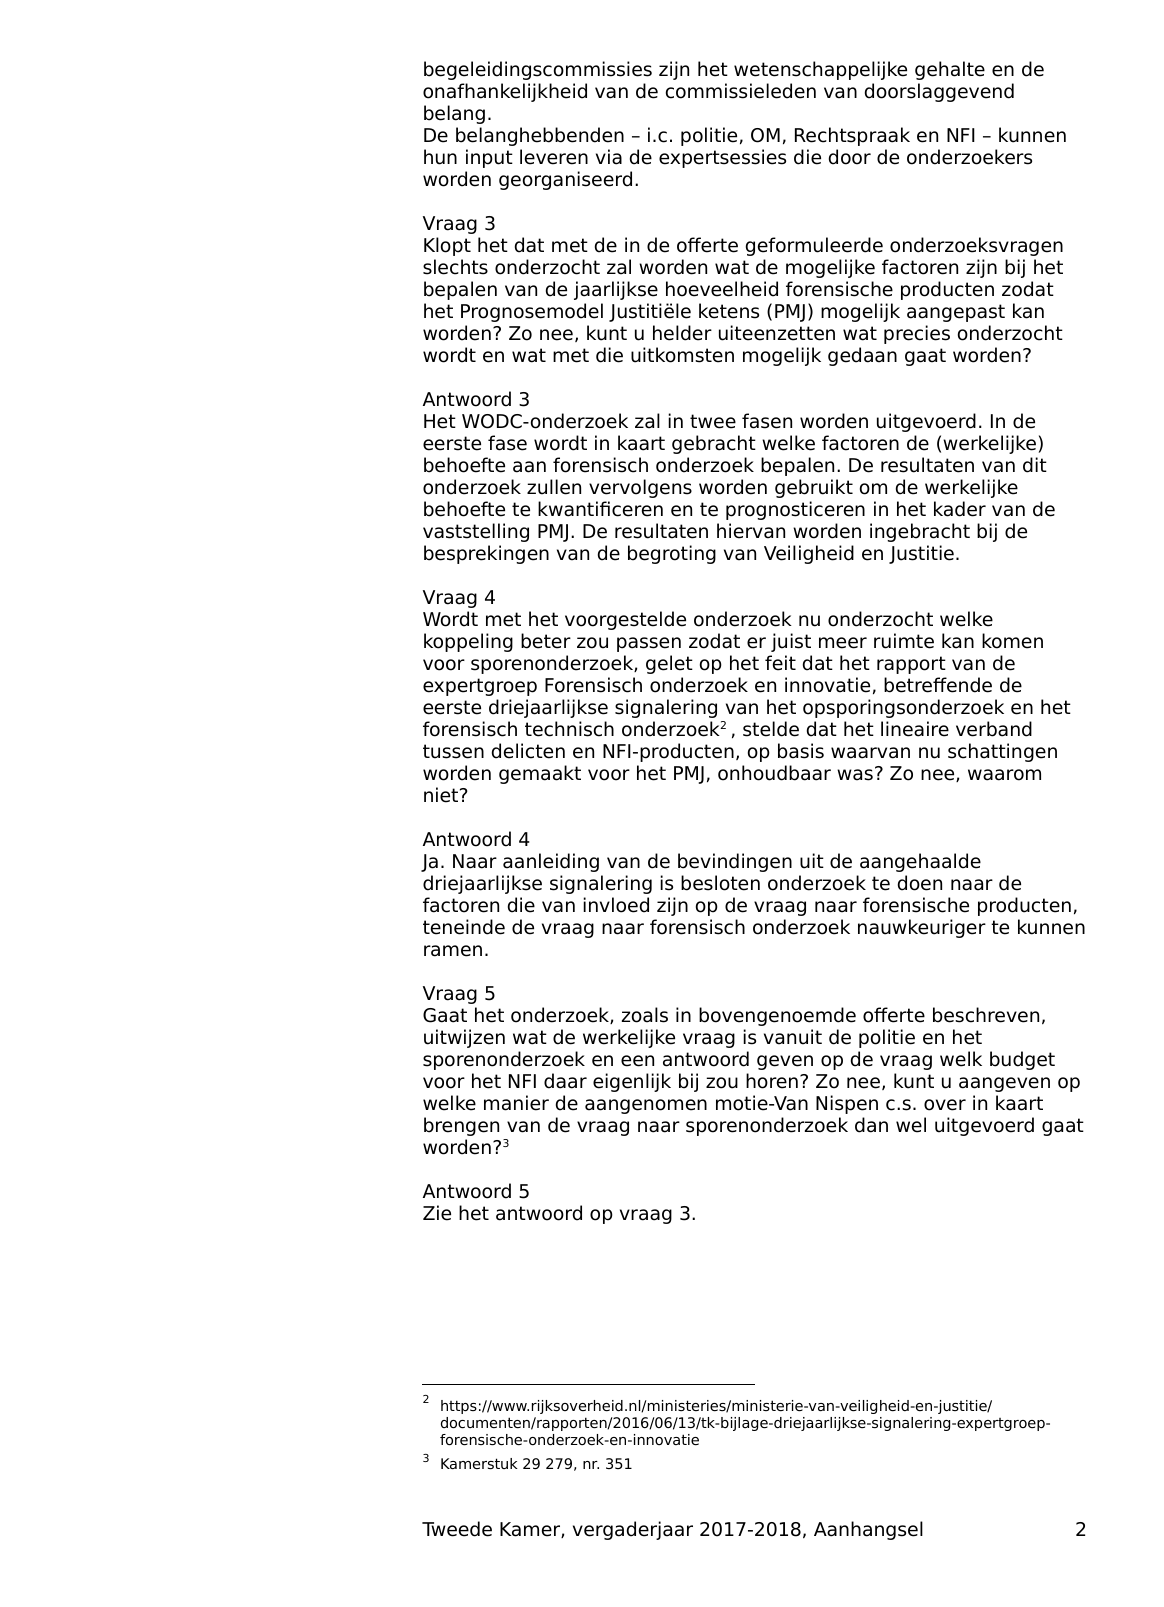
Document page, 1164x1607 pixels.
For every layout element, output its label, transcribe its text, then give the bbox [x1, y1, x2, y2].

text Gaat het onderzoek, zoals in bovengenoemde offerte beschreven, uitwijzen wat de werkelijke vraag is vanuit de politie en het sporenonderzoek en een antwoord geven op de vraag welk budget voor het NFI daar eigenlijk bij zou horen? Zo nee, kunt u aangeven op welke manier de aangenomen motie-Van Nispen c.s. over in kaart brengen van de vraag naar sporenonderzoek dan wel uitgevoerd gaat worden? [422, 1005, 1087, 1159]
text Wordt met het voorgestelde onderzoek nu onderzocht welke koppeling beter zou passen zodat er juist meer ruimte kan komen voor sporenonderzoek, gelet op het feit dat het rapport van de expertgroep Forensisch onderzoek en innovatie, betreffende de eerste driejaarlijkse signalering van het opsporingsonderzoek en het forensisch technisch onderzoek, stelde dat het lineaire verband tussen delicten en NFI-producten, op basis waarvan nu schattingen worden gemaakt voor het PMJ, onhoudbaar was? Zo nee, waarom niet? [422, 609, 1087, 807]
text Ja. Naar aanleiding van de bevindingen uit de aangehaalde driejaarlijkse signalering is besloten onderzoek te doen naar de factoren die van invloed zijn op de vraag naar forensische producten, teneinde de vraag naar forensisch onderzoek nauwkeuriger te kunnen ramen. [422, 851, 1087, 961]
text Vraag 3 [422, 213, 1087, 235]
text De belanghebbenden – i.c. politie, OM, Rechtspraak en NFI – kunnen hun input leveren via de expertsessies die door de onderzoekers worden georganiseerd. [422, 125, 1087, 191]
text Vraag 4 [422, 587, 1087, 609]
text begeleidingscommissies zijn het wetenschappelijke gehalte en de onafhankelijkheid van de commissieleden van doorslaggevend belang. [422, 59, 1087, 125]
text Antwoord 3 [422, 389, 1087, 411]
text Antwoord 4 [422, 829, 1087, 851]
text Het WODC-onderzoek zal in twee fasen worden uitgevoerd. In de eerste fase wordt in kaart gebracht welke factoren de (werkelijke) behoefte aan forensisch onderzoek bepalen. De resultaten van dit onderzoek zullen vervolgens worden gebruikt om de werkelijke behoefte te kwantificeren en te prognosticeren in het kader van de vaststelling PMJ. De resultaten hiervan worden ingebracht bij de besprekingen van de begroting van Veiligheid en Justitie. [422, 411, 1087, 565]
text Kamerstuk 29 279, nr. 351 [422, 1452, 1087, 1474]
text Zie het antwoord op vraag 3. [422, 1203, 1087, 1225]
text Klopt het dat met de in de offerte geformuleerde onderzoeksvragen slechts onderzocht zal worden wat de mogelijke factoren zijn bij het bepalen van de jaarlijkse hoeveelheid forensische producten zodat het Prognosemodel Justitiële ketens (PMJ) mogelijk aangepast kan worden? Zo nee, kunt u helder uiteenzetten wat precies onderzocht wordt en wat met die uitkomsten mogelijk gedaan gaat worden? [422, 235, 1087, 367]
text Vraag 5 [422, 983, 1087, 1005]
text https://www.rijksoverheid.nl/ministeries/ministerie-van-veiligheid-en-justitie/documenten/rapporten/2016/06/13/tk-bijlage-driejaarlijkse-signalering-expertgroep-forensische-onderzoek-en-innovatie [422, 1393, 1087, 1449]
text Antwoord 5 [422, 1181, 1087, 1203]
